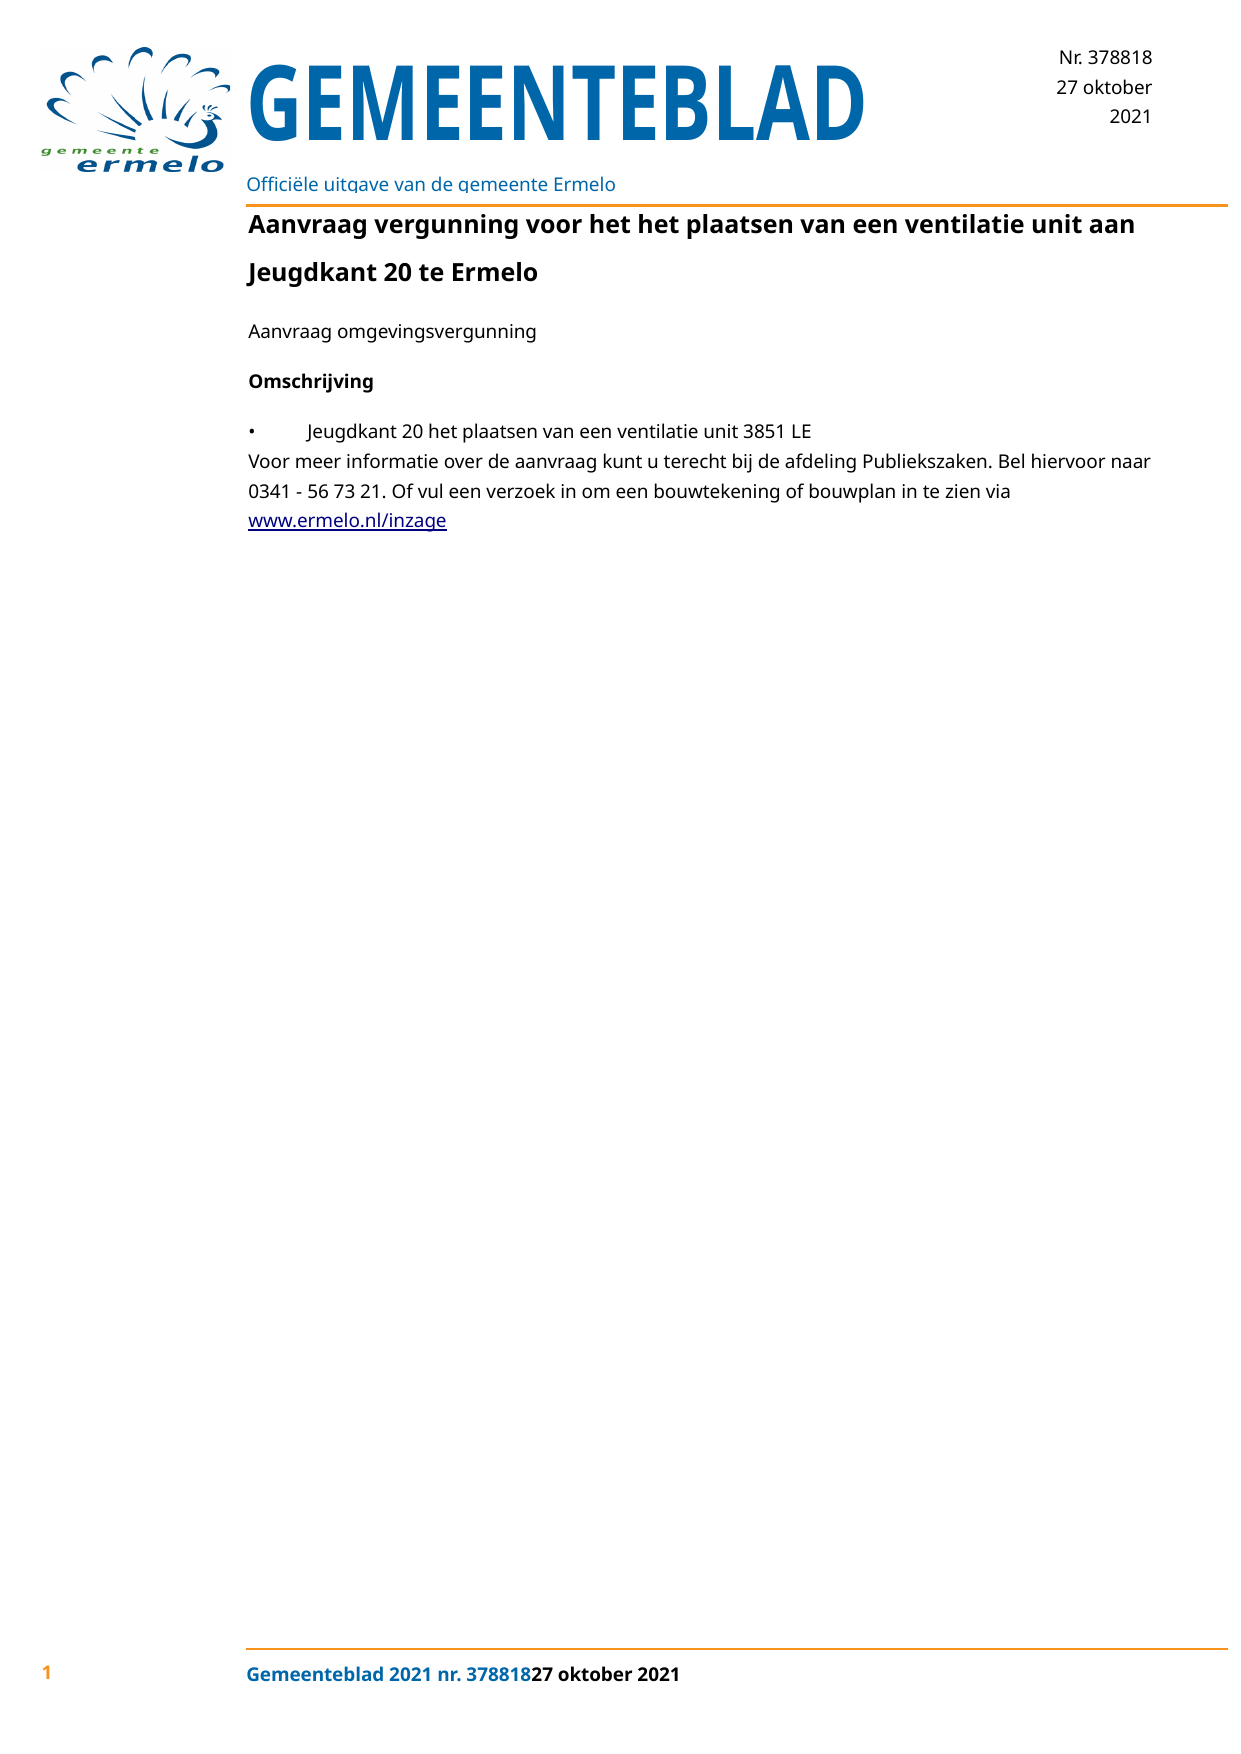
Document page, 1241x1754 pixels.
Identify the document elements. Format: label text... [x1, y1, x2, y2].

text Aanvraag omgevingsvergunning [248, 318, 1152, 344]
text Omschrijving [248, 368, 1152, 394]
text Voor meer informatie over de aanvraag kunt u terecht bij de afdeling Publiekszaken. Bel hiervoor naar 0341 - 56 73 21. Of vul een verzoek in om een bouwtekening of bouwplan in te zien via www.ermelo.nl/inzage [248, 448, 1152, 533]
picture [41, 47, 231, 172]
text Aanvraag vergunning voor het het plaatsen van een ventilatie unit aan Jeugdkant 20 te Ermelo [248, 207, 1152, 288]
list Jeugdkant 20 het plaatsen van een ventilatie unit 3851 LE [248, 419, 1152, 444]
